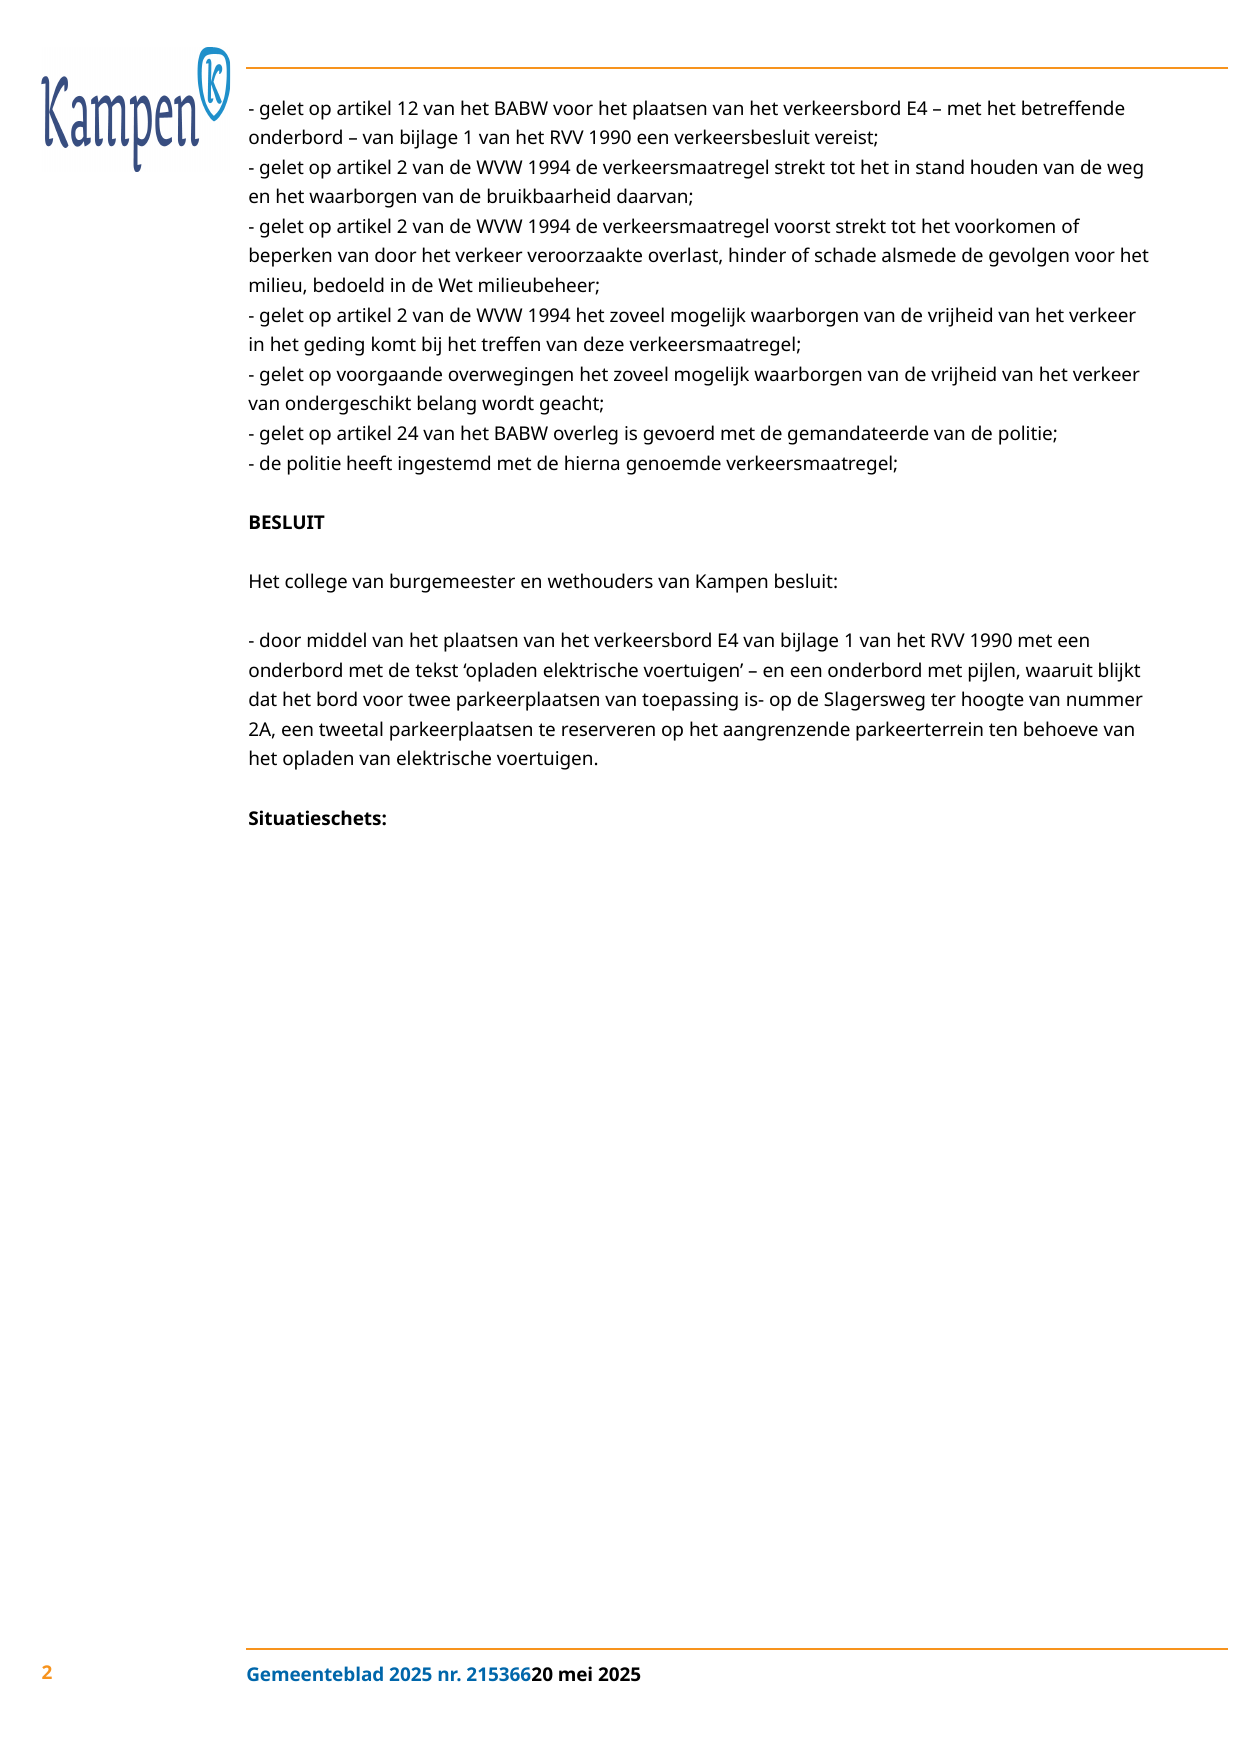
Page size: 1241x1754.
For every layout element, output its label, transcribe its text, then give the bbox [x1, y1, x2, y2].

text - gelet op artikel 24 van het BABW overleg is gevoerd met de gemandateerde van de politie; [248, 420, 1152, 446]
text - door middel van het plaatsen van het verkeersbord E4 van bijlage 1 van het RVV 1990 met een onderbord met de tekst ‘opladen elektrische voertuigen’ – en een onderbord met pijlen, waaruit blijkt dat het bord voor twee parkeerplaatsen van toepassing is- op de Slagersweg ter hoogte van nummer 2A, een tweetal parkeerplaatsen te reserveren op het aangrenzende parkeerterrein ten behoeve van het opladen van elektrische voertuigen. [248, 627, 1152, 771]
text - gelet op artikel 2 van de WVW 1994 de verkeersmaatregel strekt tot het in stand houden van de weg en het waarborgen van de bruikbaarheid daarvan; [248, 154, 1152, 209]
text Situatieschets: [248, 805, 1152, 831]
picture [41, 47, 231, 172]
text - gelet op artikel 2 van de WVW 1994 het zoveel mogelijk waarborgen van de vrijheid van het verkeer in het geding komt bij het treffen van deze verkeersmaatregel; [248, 302, 1152, 357]
text - gelet op artikel 12 van het BABW voor het plaatsen van het verkeersbord E4 – met het betreffende onderbord – van bijlage 1 van het RVV 1990 een verkeersbesluit vereist; [248, 95, 1152, 150]
text BESLUIT [248, 509, 1152, 535]
text - gelet op artikel 2 van de WVW 1994 de verkeersmaatregel voorst strekt tot het voorkomen of beperken van door het verkeer veroorzaakte overlast, hinder of schade alsmede de gevolgen voor het milieu, bedoeld in de Wet milieubeheer; [248, 213, 1152, 298]
text Het college van burgemeester en wethouders van Kampen besluit: [248, 568, 1152, 594]
text - gelet op voorgaande overwegingen het zoveel mogelijk waarborgen van de vrijheid van het verkeer van ondergeschikt belang wordt geacht; [248, 361, 1152, 416]
text - de politie heeft ingestemd met de hierna genoemde verkeersmaatregel; [248, 450, 1152, 476]
